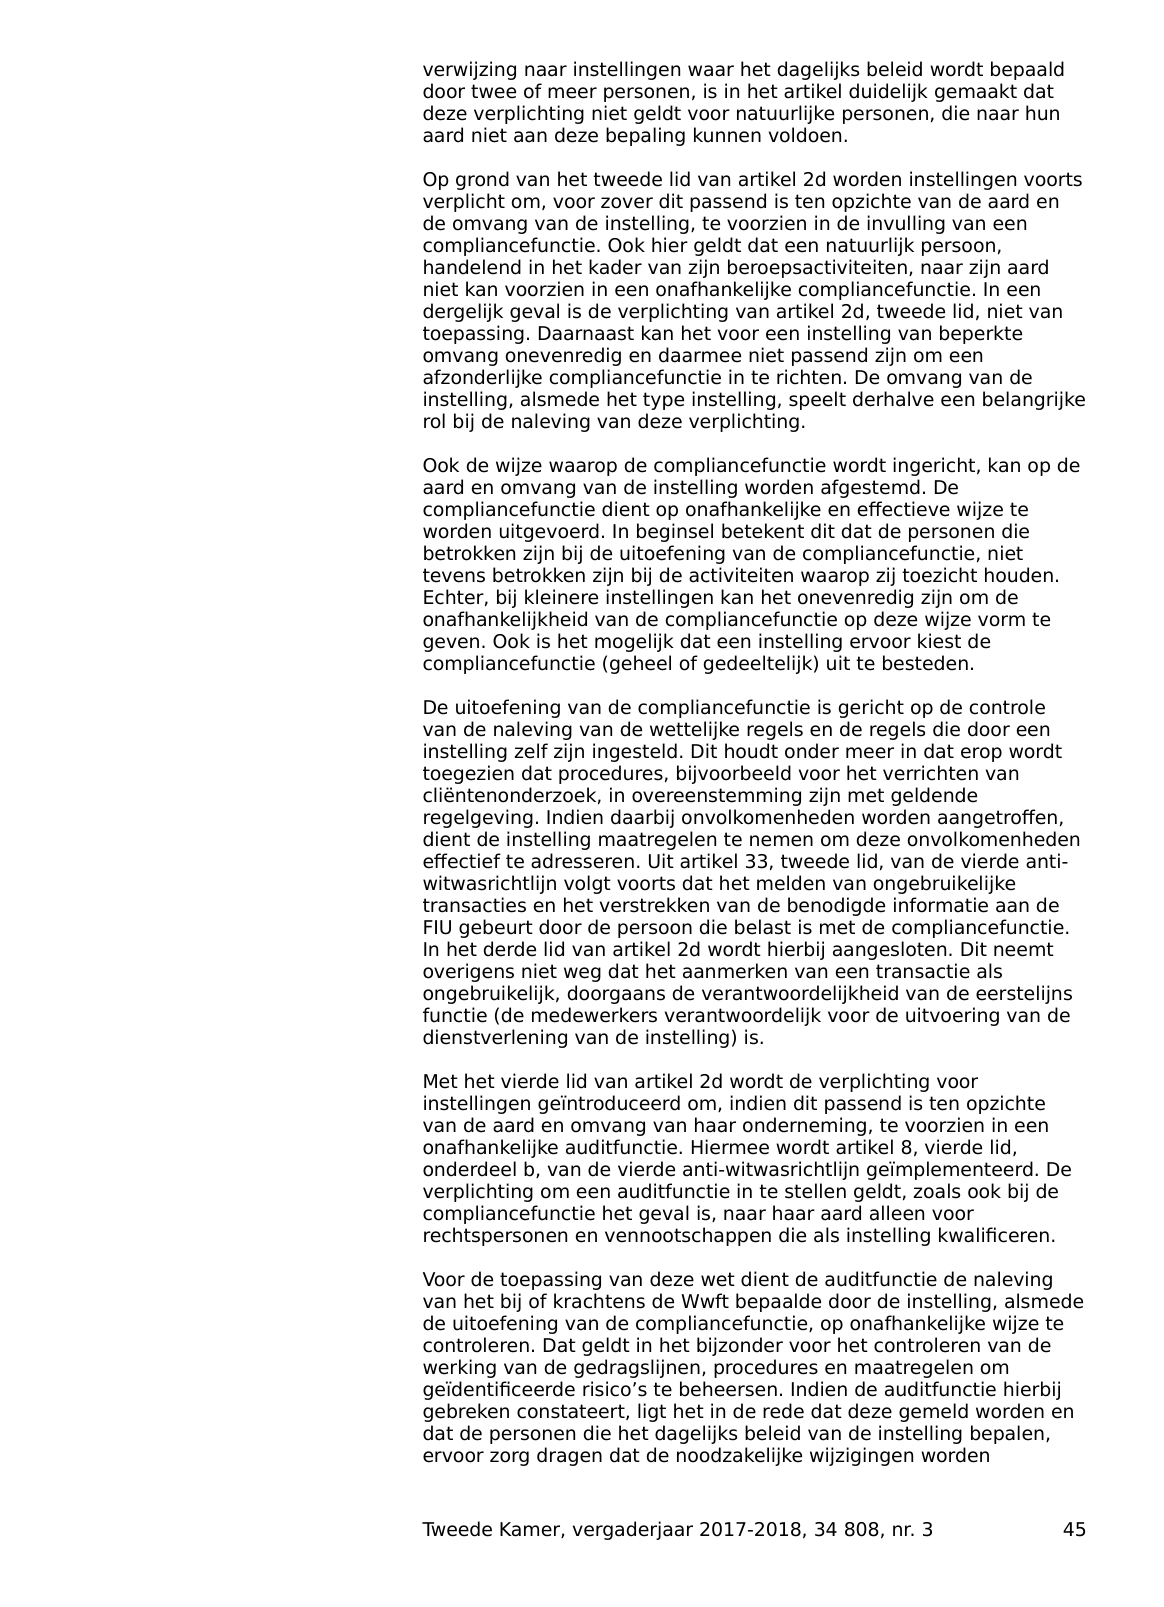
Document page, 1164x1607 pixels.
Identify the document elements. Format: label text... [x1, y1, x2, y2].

text De uitoefening van de compliancefunctie is gericht op de controle van de naleving van de wettelijke regels en de regels die door een instelling zelf zijn ingesteld. Dit houdt onder meer in dat erop wordt toegezien dat procedures, bijvoorbeeld voor het verrichten van cliëntenonderzoek, in overeenstemming zijn met geldende regelgeving. Indien daarbij onvolkomenheden worden aangetroffen, dient de instelling maatregelen te nemen om deze onvolkomenheden effectief te adresseren. Uit artikel 33, tweede lid, van de vierde anti-witwasrichtlijn volgt voorts dat het melden van ongebruikelijke transacties en het verstrekken van de benodigde informatie aan de FIU gebeurt door de persoon die belast is met de compliancefunctie. In het derde lid van artikel 2d wordt hierbij aangesloten. Dit neemt overigens niet weg dat het aanmerken van een transactie als ongebruikelijk, doorgaans de verantwoordelijkheid van de eerstelijns functie (de medewerkers verantwoordelijk voor de uitvoering van de dienstverlening van de instelling) is. [422, 697, 1087, 1049]
text Met het vierde lid van artikel 2d wordt de verplichting voor instellingen geïntroduceerd om, indien dit passend is ten opzichte van de aard en omvang van haar onderneming, te voorzien in een onafhankelijke auditfunctie. Hiermee wordt artikel 8, vierde lid, onderdeel b, van de vierde anti-witwasrichtlijn geïmplementeerd. De verplichting om een auditfunctie in te stellen geldt, zoals ook bij de compliancefunctie het geval is, naar haar aard alleen voor rechtspersonen en vennootschappen die als instelling kwalificeren. [422, 1071, 1087, 1247]
text verwijzing naar instellingen waar het dagelijks beleid wordt bepaald door twee of meer personen, is in het artikel duidelijk gemaakt dat deze verplichting niet geldt voor natuurlijke personen, die naar hun aard niet aan deze bepaling kunnen voldoen. [422, 59, 1087, 147]
text Ook de wijze waarop de compliancefunctie wordt ingericht, kan op de aard en omvang van de instelling worden afgestemd. De compliancefunctie dient op onafhankelijke en effectieve wijze te worden uitgevoerd. In beginsel betekent dit dat de personen die betrokken zijn bij de uitoefening van de compliancefunctie, niet tevens betrokken zijn bij de activiteiten waarop zij toezicht houden. Echter, bij kleinere instellingen kan het onevenredig zijn om de onafhankelijkheid van de compliancefunctie op deze wijze vorm te geven. Ook is het mogelijk dat een instelling ervoor kiest de compliancefunctie (geheel of gedeeltelijk) uit te besteden. [422, 455, 1087, 675]
text Op grond van het tweede lid van artikel 2d worden instellingen voorts verplicht om, voor zover dit passend is ten opzichte van de aard en de omvang van de instelling, te voorzien in de invulling van een compliancefunctie. Ook hier geldt dat een natuurlijk persoon, handelend in het kader van zijn beroepsactiviteiten, naar zijn aard niet kan voorzien in een onafhankelijke compliancefunctie. In een dergelijk geval is de verplichting van artikel 2d, tweede lid, niet van toepassing. Daarnaast kan het voor een instelling van beperkte omvang onevenredig en daarmee niet passend zijn om een afzonderlijke compliancefunctie in te richten. De omvang van de instelling, alsmede het type instelling, speelt derhalve een belangrijke rol bij de naleving van deze verplichting. [422, 169, 1087, 433]
text Voor de toepassing van deze wet dient de auditfunctie de naleving van het bij of krachtens de Wwft bepaalde door de instelling, alsmede de uitoefening van de compliancefunctie, op onafhankelijke wijze te controleren. Dat geldt in het bijzonder voor het controleren van de werking van de gedragslijnen, procedures en maatregelen om geïdentificeerde risico’s te beheersen. Indien de auditfunctie hierbij gebreken constateert, ligt het in de rede dat deze gemeld worden en dat de personen die het dagelijks beleid van de instelling bepalen, ervoor zorg dragen dat de noodzakelijke wijzigingen worden [422, 1269, 1087, 1467]
